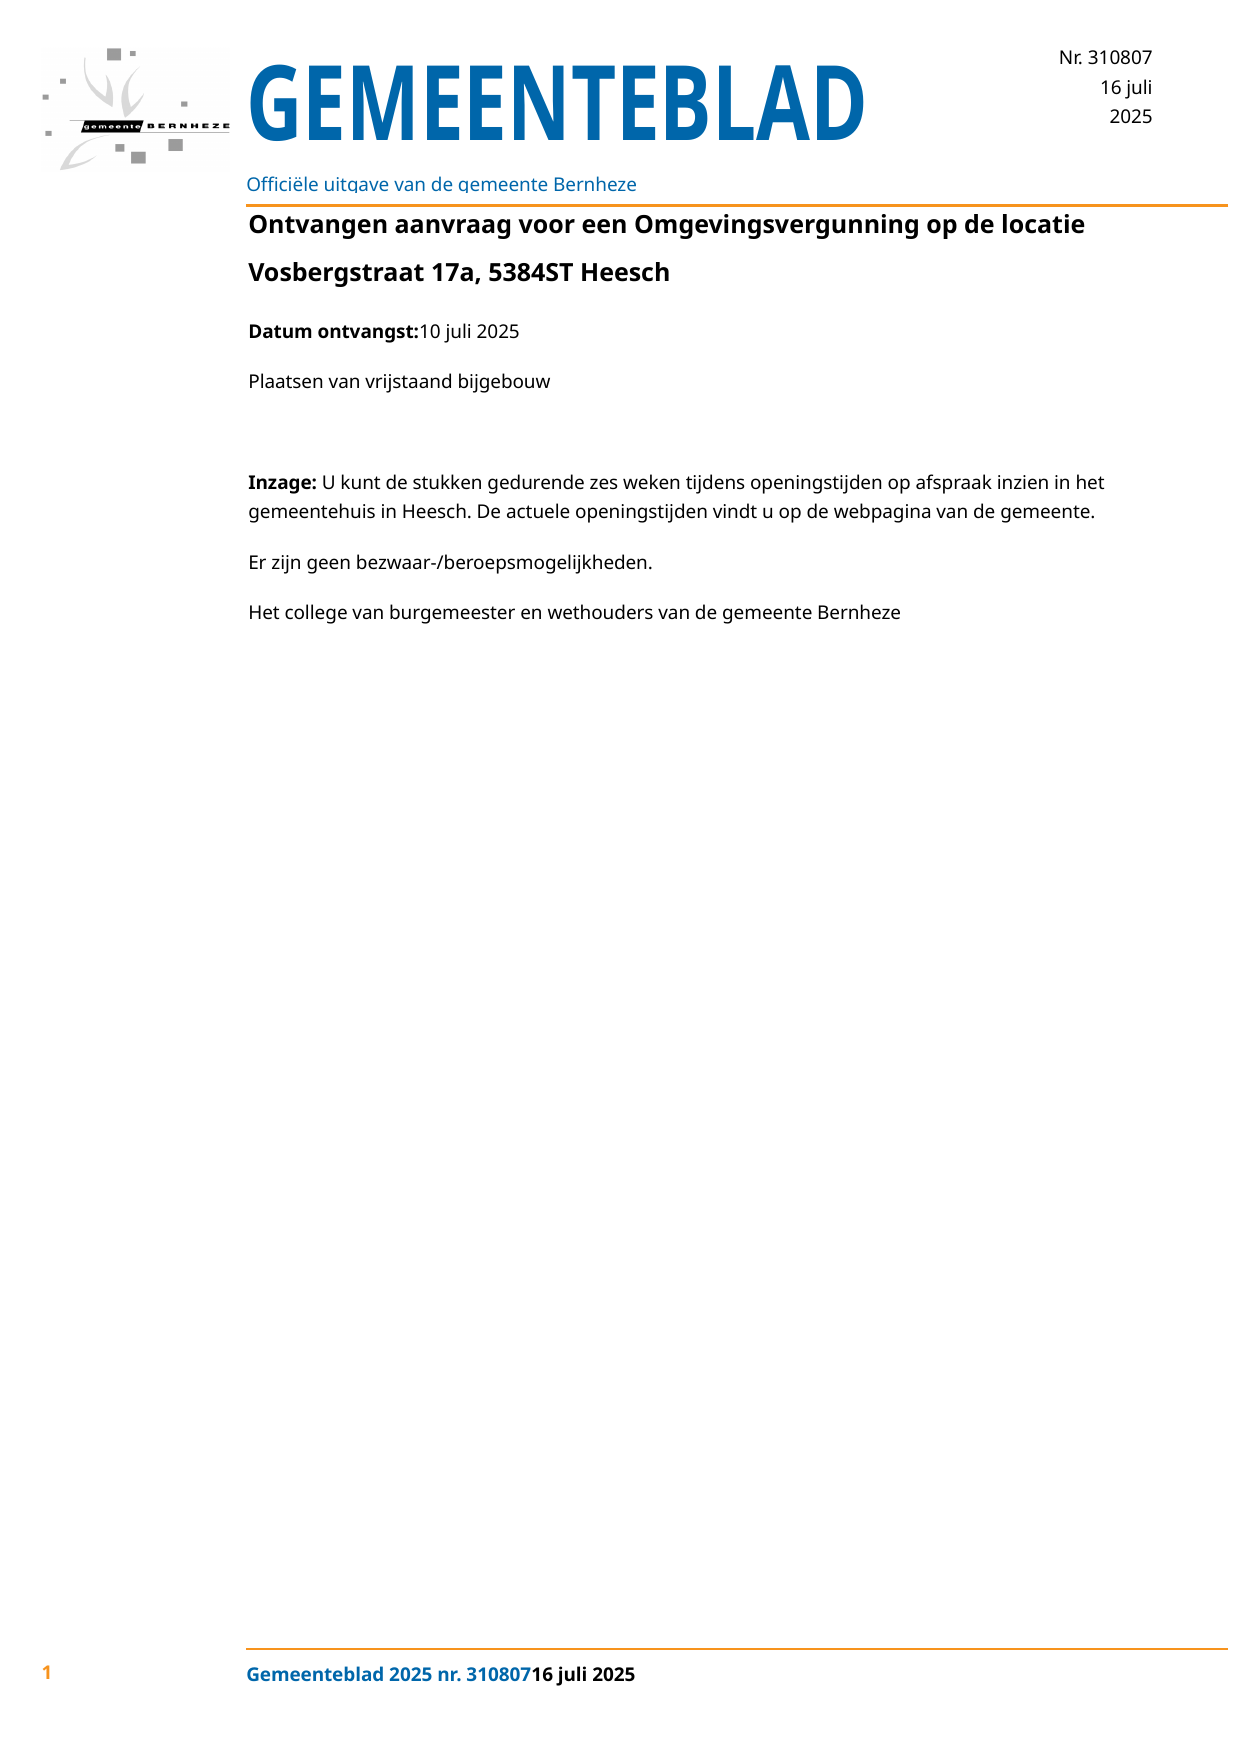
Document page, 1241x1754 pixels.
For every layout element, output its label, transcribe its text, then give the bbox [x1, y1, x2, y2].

text Datum ontvangst:10 juli 2025 [248, 318, 1152, 344]
text Het college van burgemeester en wethouders van de gemeente Bernheze [248, 599, 1152, 625]
picture [41, 47, 231, 172]
text Inzage: U kunt de stukken gedurende zes weken tijdens openingstijden op afspraak inzien in het gemeentehuis in Heesch. De actuele openingstijden vindt u op de webpagina van de gemeente. [248, 469, 1152, 524]
text Er zijn geen bezwaar-/beroepsmogelijkheden. [248, 549, 1152, 575]
text Plaatsen van vrijstaand bijgebouw [248, 368, 1152, 394]
text Ontvangen aanvraag voor een Omgevingsvergunning op de locatie Vosbergstraat 17a, 5384ST Heesch [248, 207, 1152, 288]
